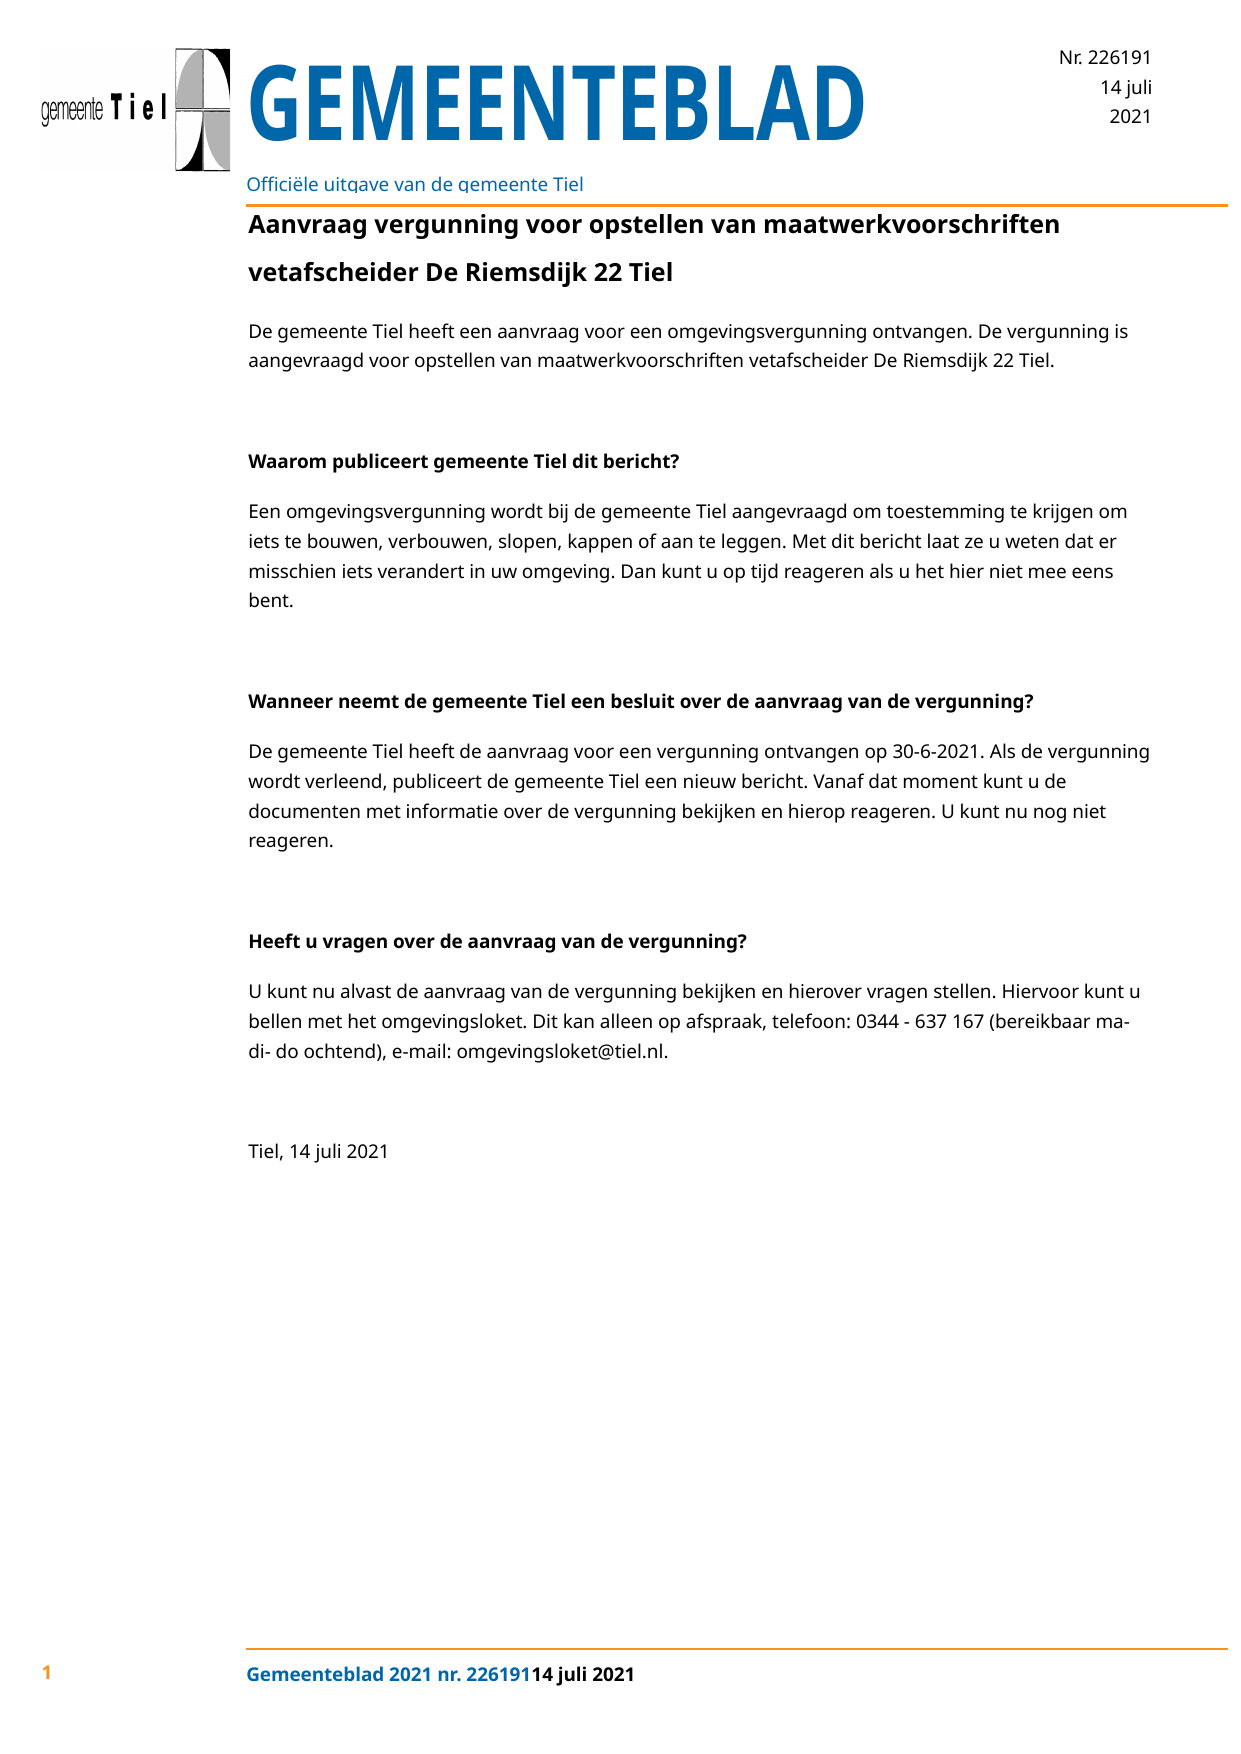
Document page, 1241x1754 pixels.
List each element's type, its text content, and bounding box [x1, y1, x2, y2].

text De gemeente Tiel heeft de aanvraag voor een vergunning ontvangen op 30-6-2021. Als de vergunning wordt verleend, publiceert de gemeente Tiel een nieuw bericht. Vanaf dat moment kunt u de documenten met informatie over de vergunning bekijken en hierop reageren. U kunt nu nog niet reageren. [248, 739, 1152, 853]
text U kunt nu alvast de aanvraag van de vergunning bekijken en hierover vragen stellen. Hiervoor kunt u bellen met het omgevingsloket. Dit kan alleen op afspraak, telefoon: 0344 - 637 167 (bereikbaar ma-di- do ochtend), e-mail: omgevingsloket@tiel.nl. [248, 979, 1152, 1064]
text Waarom publiceert gemeente Tiel dit bericht? [248, 448, 1152, 474]
text De gemeente Tiel heeft een aanvraag voor een omgevingsvergunning ontvangen. De vergunning is aangevraagd voor opstellen van maatwerkvoorschriften vetafscheider De Riemsdijk 22 Tiel. [248, 318, 1152, 373]
text Aanvraag vergunning voor opstellen van maatwerkvoorschriften vetafscheider De Riemsdijk 22 Tiel [248, 207, 1152, 288]
text Een omgevingsvergunning wordt bij de gemeente Tiel aangevraagd om toestemming te krijgen om iets te bouwen, verbouwen, slopen, kappen of aan te leggen. Met dit bericht laat ze u weten dat er misschien iets verandert in uw omgeving. Dan kunt u op tijd reageren als u het hier niet mee eens bent. [248, 499, 1152, 613]
text Wanneer neemt de gemeente Tiel een besluit over de aanvraag van de vergunning? [248, 688, 1152, 714]
text Tiel, 14 juli 2021 [248, 1139, 1152, 1164]
text Heeft u vragen over de aanvraag van de vergunning? [248, 928, 1152, 954]
picture [41, 47, 231, 172]
